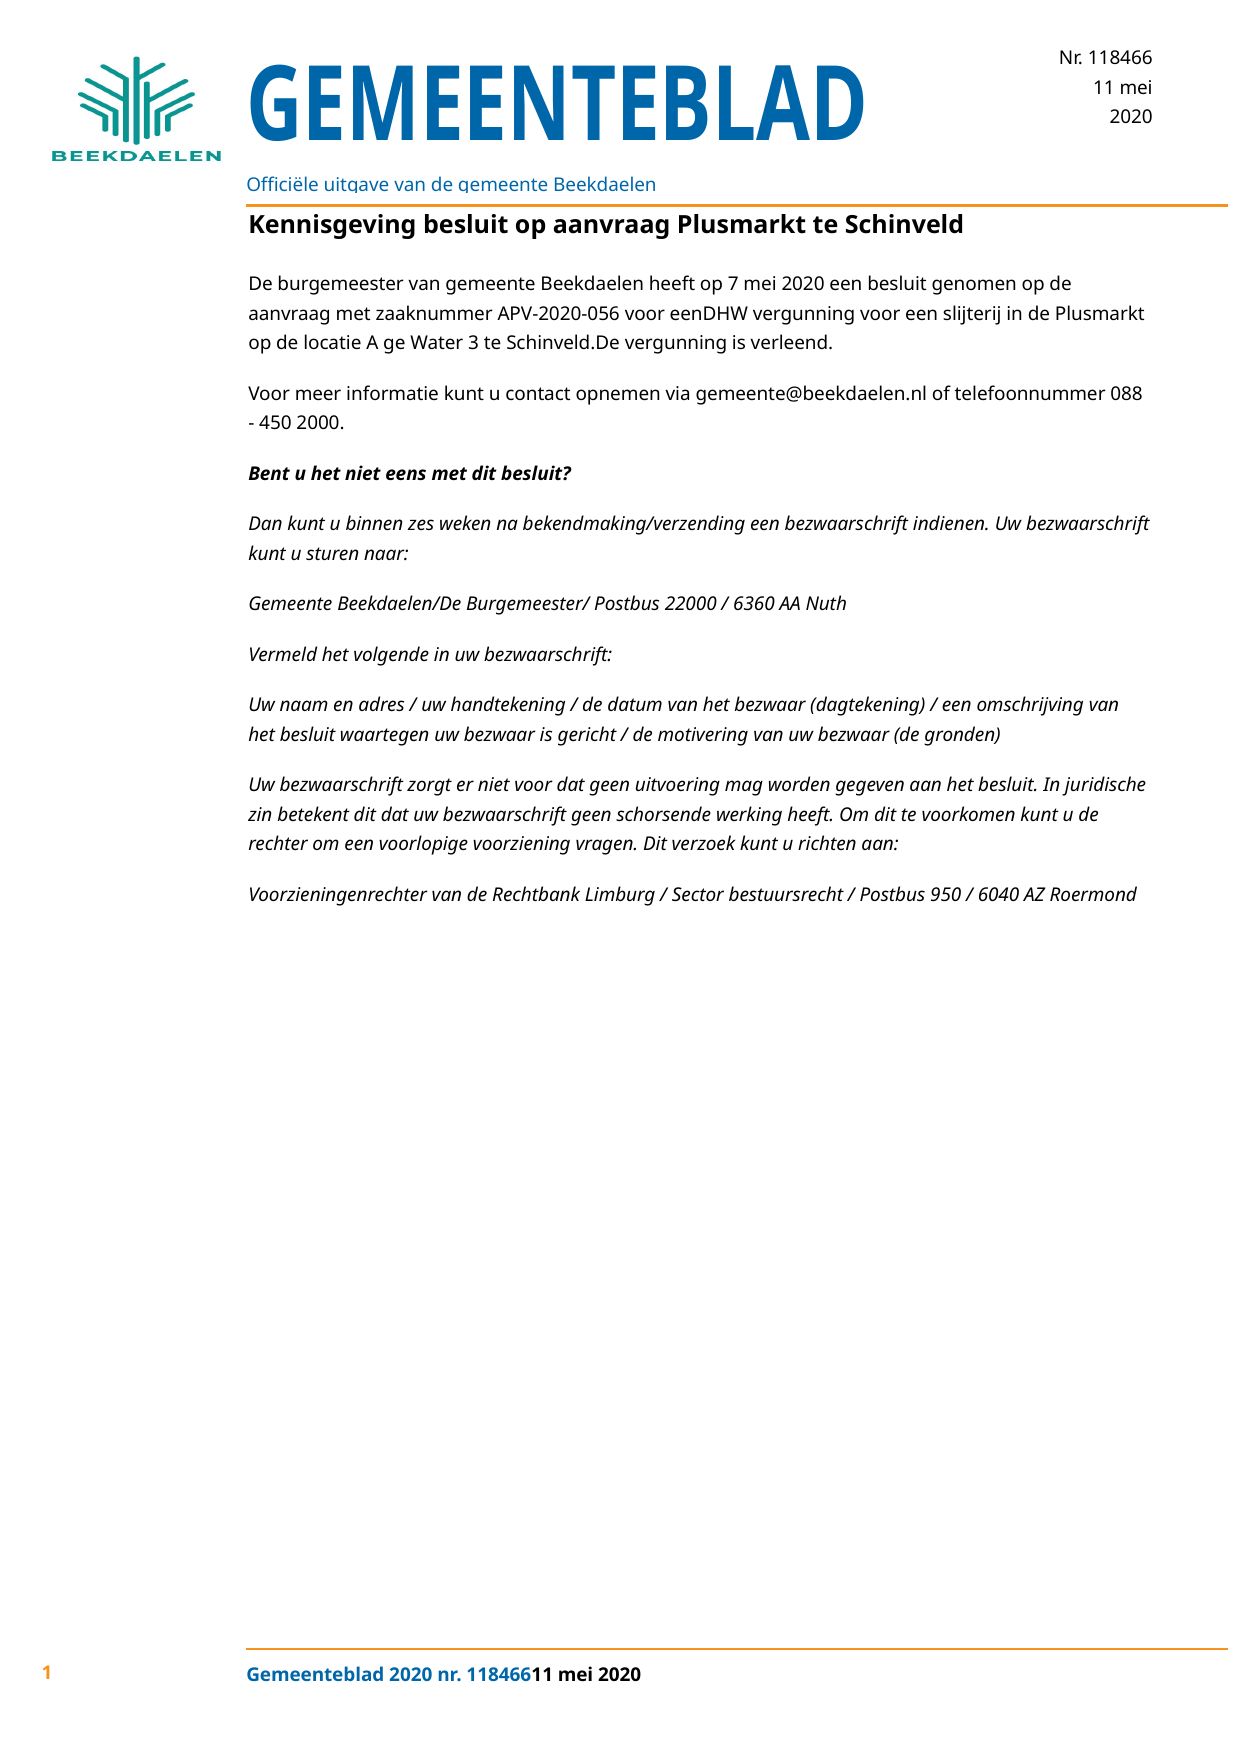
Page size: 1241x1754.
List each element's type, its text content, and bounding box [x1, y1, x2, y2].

text Vermeld het volgende in uw bezwaarschrift: [248, 641, 1152, 666]
picture [41, 47, 231, 172]
text Gemeente Beekdaelen/De Burgemeester/ Postbus 22000 / 6360 AA Nuth [248, 590, 1152, 616]
text Uw bezwaarschrift zorgt er niet voor dat geen uitvoering mag worden gegeven aan het besluit. In juridische zin betekent dit dat uw bezwaarschrift geen schorsende werking heeft. Om dit te voorkomen kunt u de rechter om een voorlopige voorziening vragen. Dit verzoek kunt u richten aan: [248, 771, 1152, 856]
text Uw naam en adres / uw handtekening / de datum van het bezwaar (dagtekening) / een omschrijving van het besluit waartegen uw bezwaar is gericht / de motivering van uw bezwaar (de gronden) [248, 691, 1152, 746]
text Bent u het niet eens met dit besluit? [248, 460, 1152, 486]
text Dan kunt u binnen zes weken na bekendmaking/verzending een bezwaarschrift indienen. Uw bezwaarschrift kunt u sturen naar: [248, 510, 1152, 566]
text Kennisgeving besluit op aanvraag Plusmarkt te Schinveld [248, 207, 1152, 241]
text De burgemeester van gemeente Beekdaelen heeft op 7 mei 2020 een besluit genomen op de aanvraag met zaaknummer APV-2020-056 voor eenDHW vergunning voor een slijterij in de Plusmarkt op de locatie A ge Water 3 te Schinveld.De vergunning is verleend. [248, 270, 1152, 355]
text Voor meer informatie kunt u contact opnemen via gemeente@beekdaelen.nl of telefoonnummer 088 - 450 2000. [248, 380, 1152, 435]
text Voorzieningenrechter van de Rechtbank Limburg / Sector bestuursrecht / Postbus 950 / 6040 AZ Roermond [248, 881, 1152, 906]
